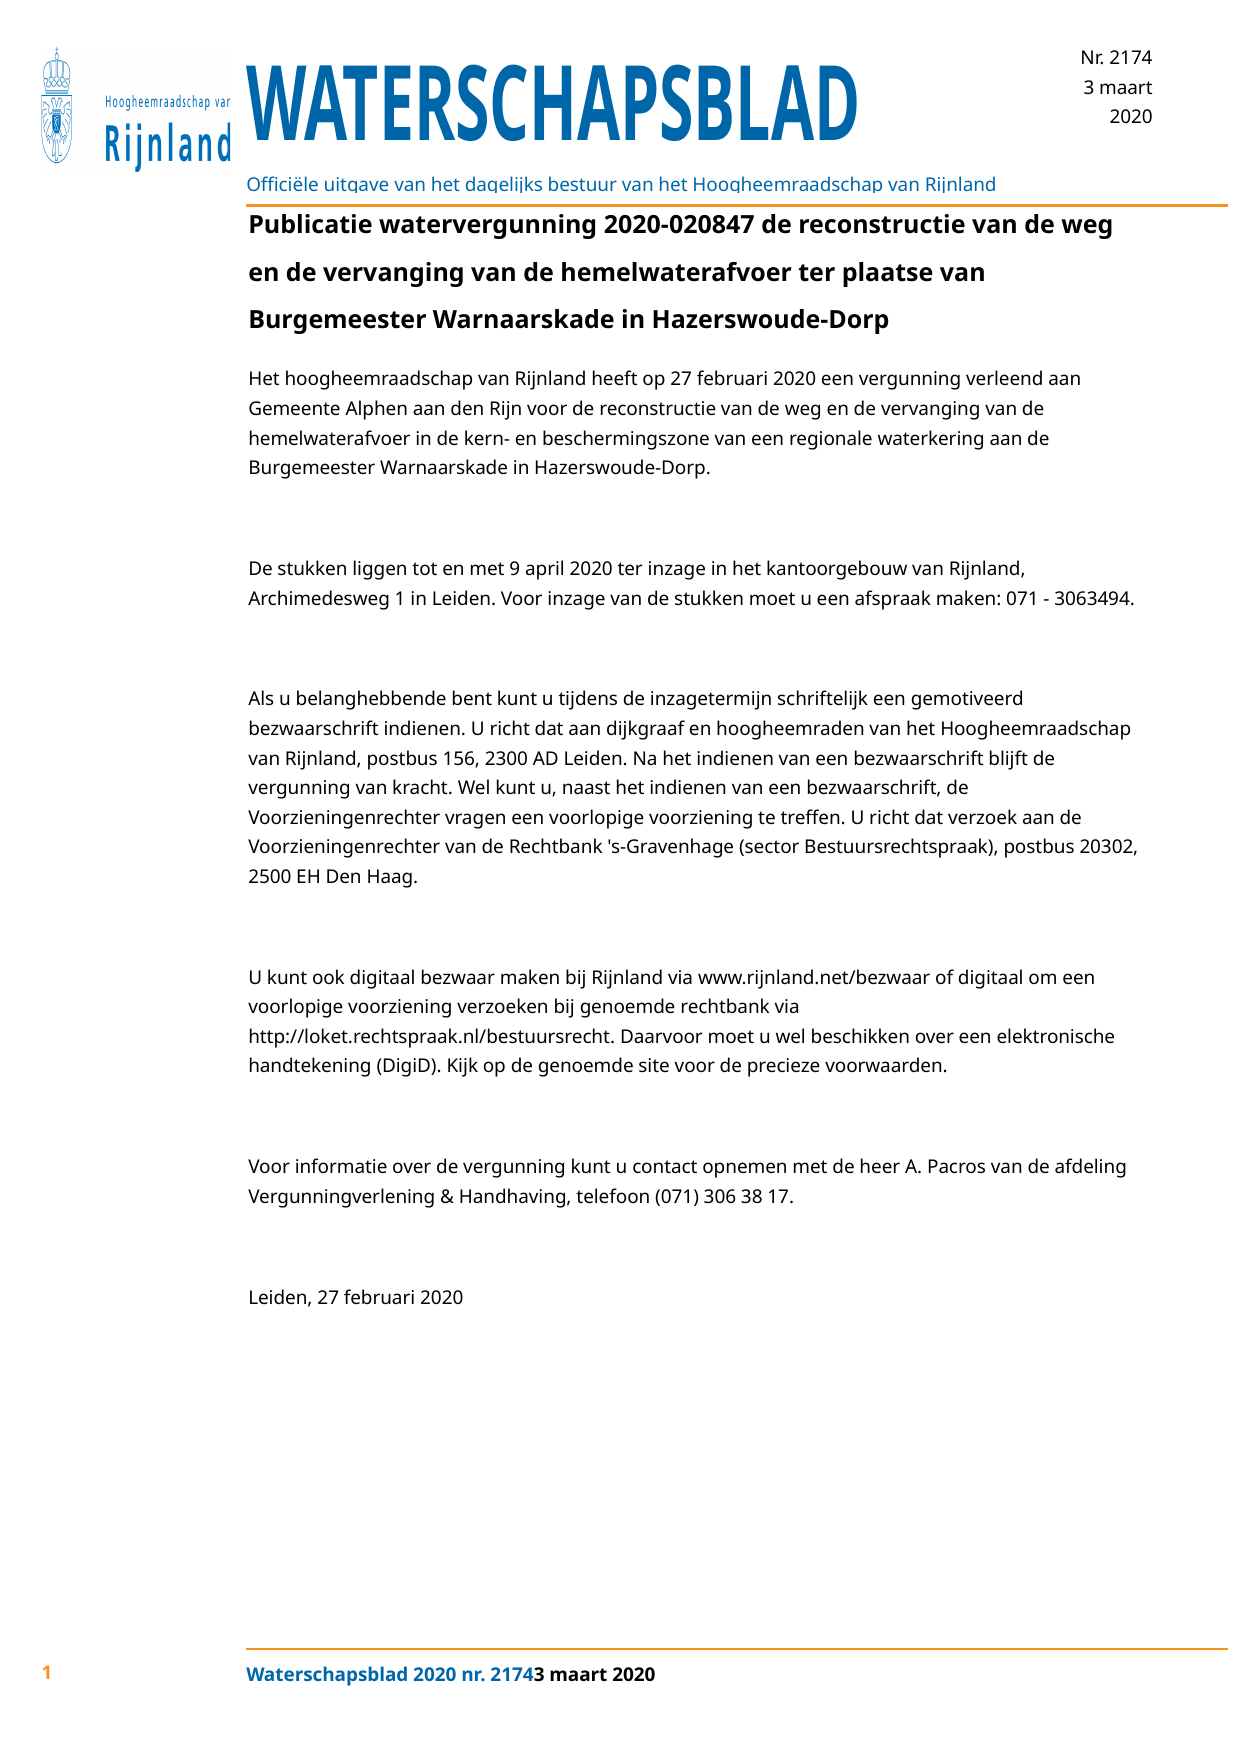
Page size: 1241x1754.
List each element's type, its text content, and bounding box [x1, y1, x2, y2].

text Publicatie watervergunning 2020-020847 de reconstructie van de weg en de vervanging van de hemelwaterafvoer ter plaatse van Burgemeester Warnaarskade in Hazerswoude-Dorp [248, 207, 1152, 336]
text De stukken liggen tot en met 9 april 2020 ter inzage in het kantoorgebouw van Rijnland, Archimedesweg 1 in Leiden. Voor inzage van de stukken moet u een afspraak maken: 071 - 3063494. [248, 555, 1152, 610]
text Het hoogheemraadschap van Rijnland heeft op 27 februari 2020 een vergunning verleend aan Gemeente Alphen aan den Rijn voor de reconstructie van de weg en de vervanging van de hemelwaterafvoer in de kern- en beschermingszone van een regionale waterkering aan de Burgemeester Warnaarskade in Hazerswoude-Dorp. [248, 366, 1152, 480]
text Leiden, 27 februari 2020 [248, 1284, 1152, 1309]
text U kunt ook digitaal bezwaar maken bij Rijnland via www.rijnland.net/bezwaar of digitaal om een voorlopige voorziening verzoeken bij genoemde rechtbank via http://loket.rechtspraak.nl/bestuursrecht. Daarvoor moet u wel beschikken over een elektronische handtekening (DigiD). Kijk op de genoemde site voor de precieze voorwaarden. [248, 964, 1152, 1078]
picture [41, 47, 231, 172]
text Als u belanghebbende bent kunt u tijdens de inzagetermijn schriftelijk een gemotiveerd bezwaarschrift indienen. U richt dat aan dijkgraaf en hoogheemraden van het Hoogheemraadschap van Rijnland, postbus 156, 2300 AD Leiden. Na het indienen van een bezwaarschrift blijft de vergunning van kracht. Wel kunt u, naast het indienen van een bezwaarschrift, de Voorzieningenrechter vragen een voorlopige voorziening te treffen. U richt dat verzoek aan de Voorzieningenrechter van de Rechtbank 's-Gravenhage (sector Bestuursrechtspraak), postbus 20302, 2500 EH Den Haag. [248, 686, 1152, 889]
text Voor informatie over de vergunning kunt u contact opnemen met de heer A. Pacros van de afdeling Vergunningverlening & Handhaving, telefoon (071) 306 38 17. [248, 1153, 1152, 1209]
